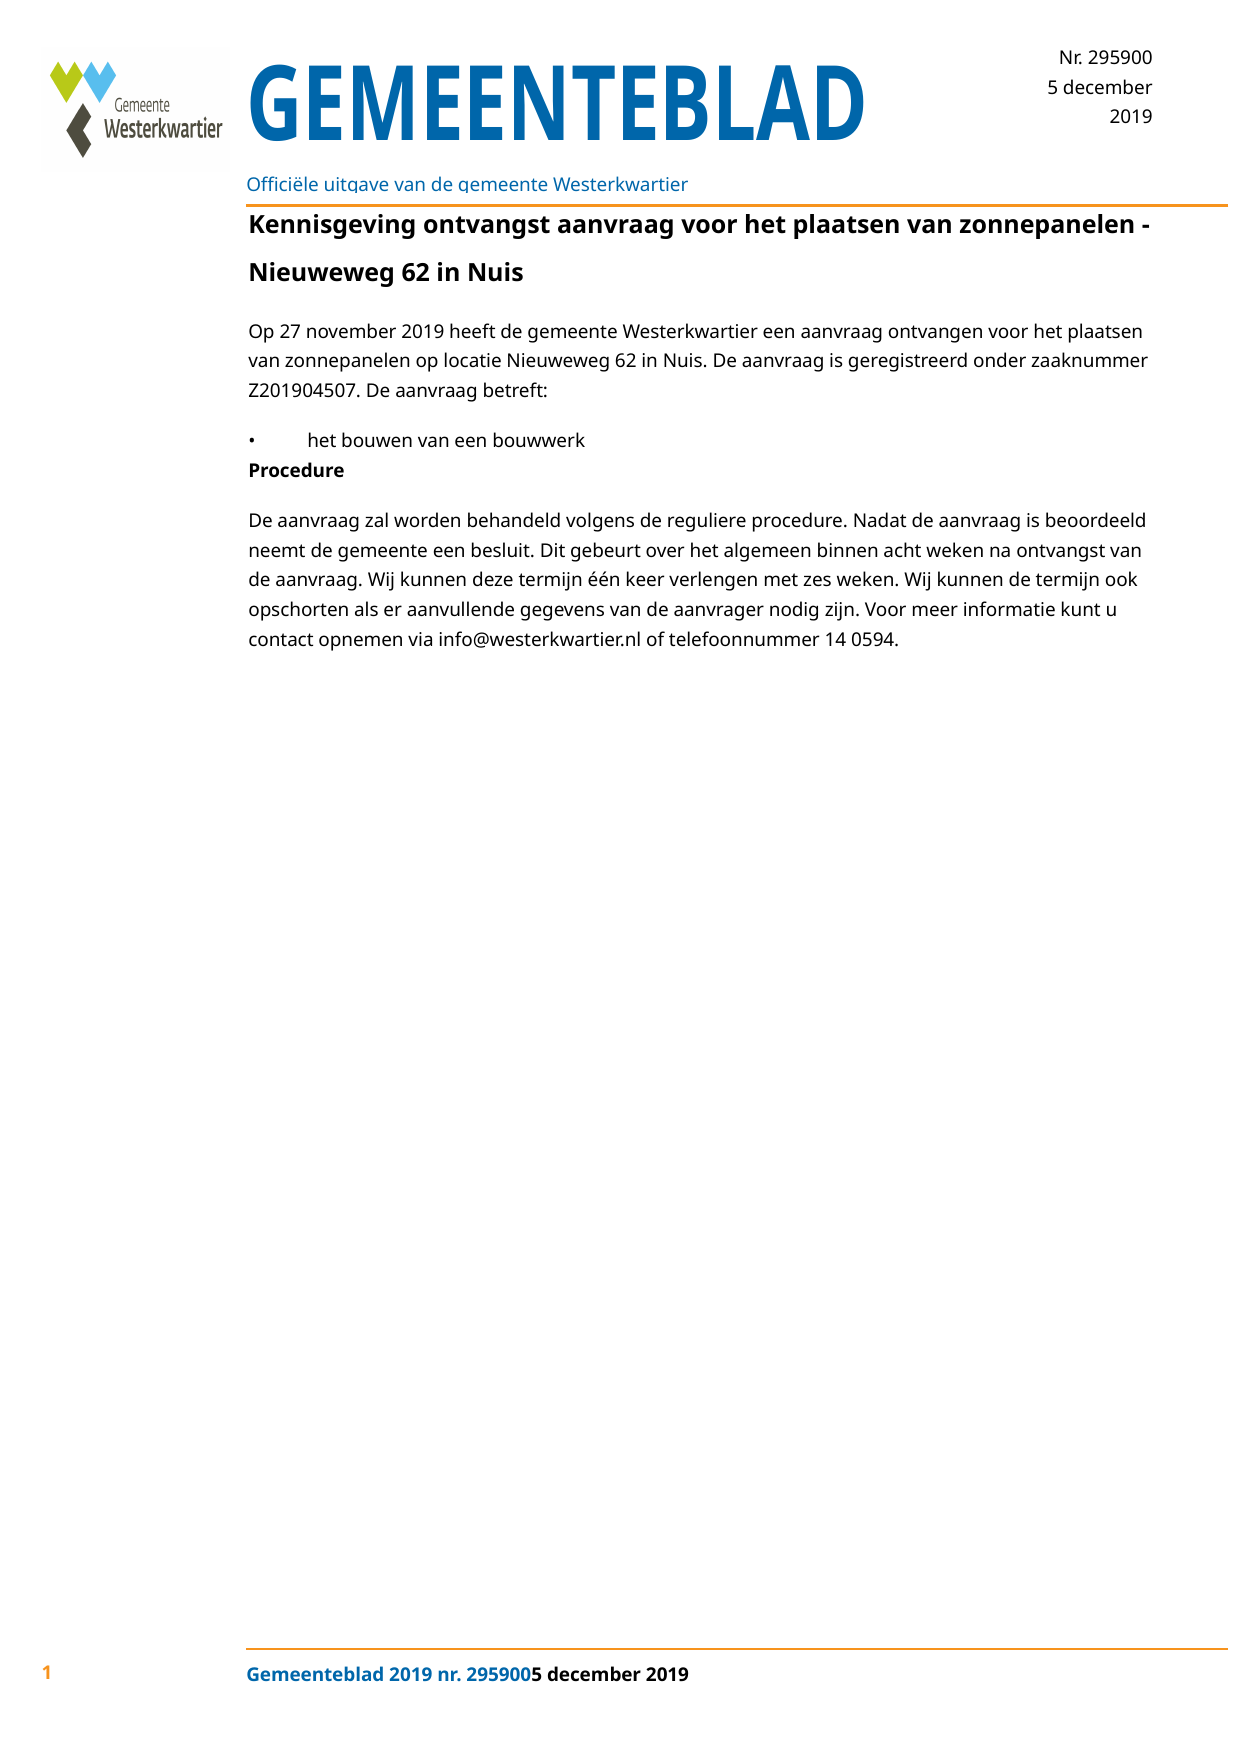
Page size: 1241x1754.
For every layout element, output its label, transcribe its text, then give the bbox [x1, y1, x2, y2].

text De aanvraag zal worden behandeld volgens de reguliere procedure. Nadat de aanvraag is beoordeeld neemt de gemeente een besluit. Dit gebeurt over het algemeen binnen acht weken na ontvangst van de aanvraag. Wij kunnen deze termijn één keer verlengen met zes weken. Wij kunnen de termijn ook opschorten als er aanvullende gegevens van de aanvrager nodig zijn. Voor meer informatie kunt u contact opnemen via info@westerkwartier.nl of telefoonnummer 14 0594. [248, 507, 1152, 652]
list het bouwen van een bouwwerk [248, 427, 1152, 453]
text Op 27 november 2019 heeft de gemeente Westerkwartier een aanvraag ontvangen voor het plaatsen van zonnepanelen op locatie Nieuweweg 62 in Nuis. De aanvraag is geregistreerd onder zaaknummer Z201904507. De aanvraag betreft: [248, 318, 1152, 403]
picture [41, 47, 231, 172]
text Procedure [248, 457, 1152, 483]
text Kennisgeving ontvangst aanvraag voor het plaatsen van zonnepanelen - Nieuweweg 62 in Nuis [248, 207, 1152, 288]
